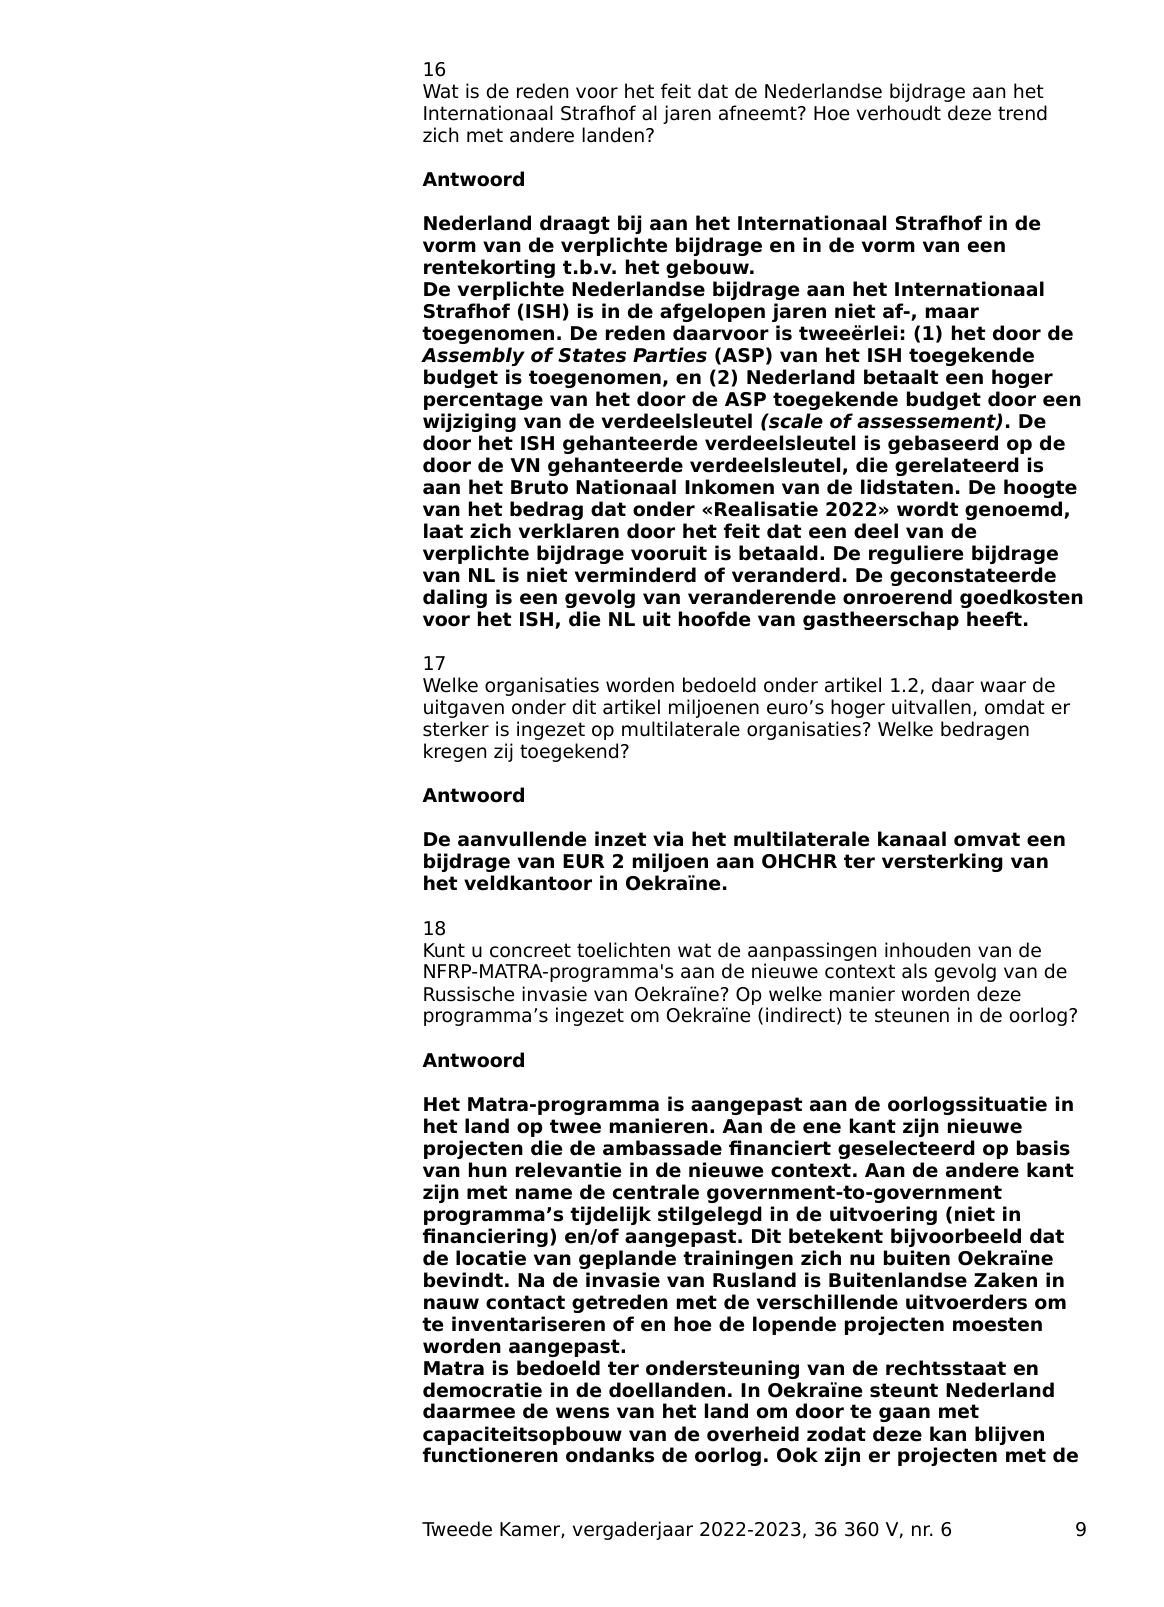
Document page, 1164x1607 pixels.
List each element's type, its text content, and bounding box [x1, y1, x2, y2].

subtitle Antwoord [422, 1049, 1087, 1072]
text Kunt u concreet toelichten wat de aanpassingen inhouden van de NFRP-MATRA-programma's aan de nieuwe context als gevolg van de Russische invasie van Oekraïne? Op welke manier worden deze programma’s ingezet om Oekraïne (indirect) te steunen in de oorlog? [422, 939, 1087, 1027]
text Nederland draagt bij aan het Internationaal Strafhof in de vorm van de verplichte bijdrage en in de vorm van een rentekorting t.b.v. het gebouw. [422, 213, 1087, 279]
subtitle Antwoord [422, 169, 1087, 191]
text De verplichte Nederlandse bijdrage aan het Internationaal Strafhof (ISH) is in de afgelopen jaren niet af-, maar toegenomen. De reden daarvoor is tweeërlei: (1) het door de Assembly of States Parties (ASP) van het ISH toegekende budget is toegenomen, en (2) Nederland betaalt een hoger percentage van het door de ASP toegekende budget door een wijziging van de verdeelsleutel (scale of assessement). De door het ISH gehanteerde verdeelsleutel is gebaseerd op de door de VN gehanteerde verdeelsleutel, die gerelateerd is aan het Bruto Nationaal Inkomen van de lidstaten. De hoogte van het bedrag dat onder «Realisatie 2022» wordt genoemd, laat zich verklaren door het feit dat een deel van de verplichte bijdrage vooruit is betaald. De reguliere bijdrage van NL is niet verminderd of veranderd. De geconstateerde daling is een gevolg van veranderende onroerend goedkosten voor het ISH, die NL uit hoofde van gastheerschap heeft. [422, 279, 1087, 631]
text Welke organisaties worden bedoeld onder artikel 1.2, daar waar de uitgaven onder dit artikel miljoenen euro’s hoger uitvallen, omdat er sterker is ingezet op multilaterale organisaties? Welke bedragen kregen zij toegekend? [422, 675, 1087, 763]
text 18 [422, 917, 1087, 939]
text Wat is de reden voor het feit dat de Nederlandse bijdrage aan het Internationaal Strafhof al jaren afneemt? Hoe verhoudt deze trend zich met andere landen? [422, 81, 1087, 147]
text Het Matra-programma is aangepast aan de oorlogssituatie in het land op twee manieren. Aan de ene kant zijn nieuwe projecten die de ambassade financiert geselecteerd op basis van hun relevantie in de nieuwe context. Aan de andere kant zijn met name de centrale government-to-government programma’s tijdelijk stilgelegd in de uitvoering (niet in financiering) en/of aangepast. Dit betekent bijvoorbeeld dat de locatie van geplande trainingen zich nu buiten Oekraïne bevindt. Na de invasie van Rusland is Buitenlandse Zaken in nauw contact getreden met de verschillende uitvoerders om te inventariseren of en hoe de lopende projecten moesten worden aangepast. [422, 1094, 1087, 1357]
text Matra is bedoeld ter ondersteuning van de rechtsstaat en democratie in de doellanden. In Oekraïne steunt Nederland daarmee de wens van het land om door te gaan met capaciteitsopbouw van de overheid zodat deze kan blijven functioneren ondanks de oorlog. Ook zijn er projecten met de [422, 1357, 1087, 1467]
subtitle Antwoord [422, 785, 1087, 807]
text De aanvullende inzet via het multilaterale kanaal omvat een bijdrage van EUR 2 miljoen aan OHCHR ter versterking van het veldkantoor in Oekraïne. [422, 829, 1087, 895]
text 16 [422, 59, 1087, 81]
text 17 [422, 653, 1087, 675]
